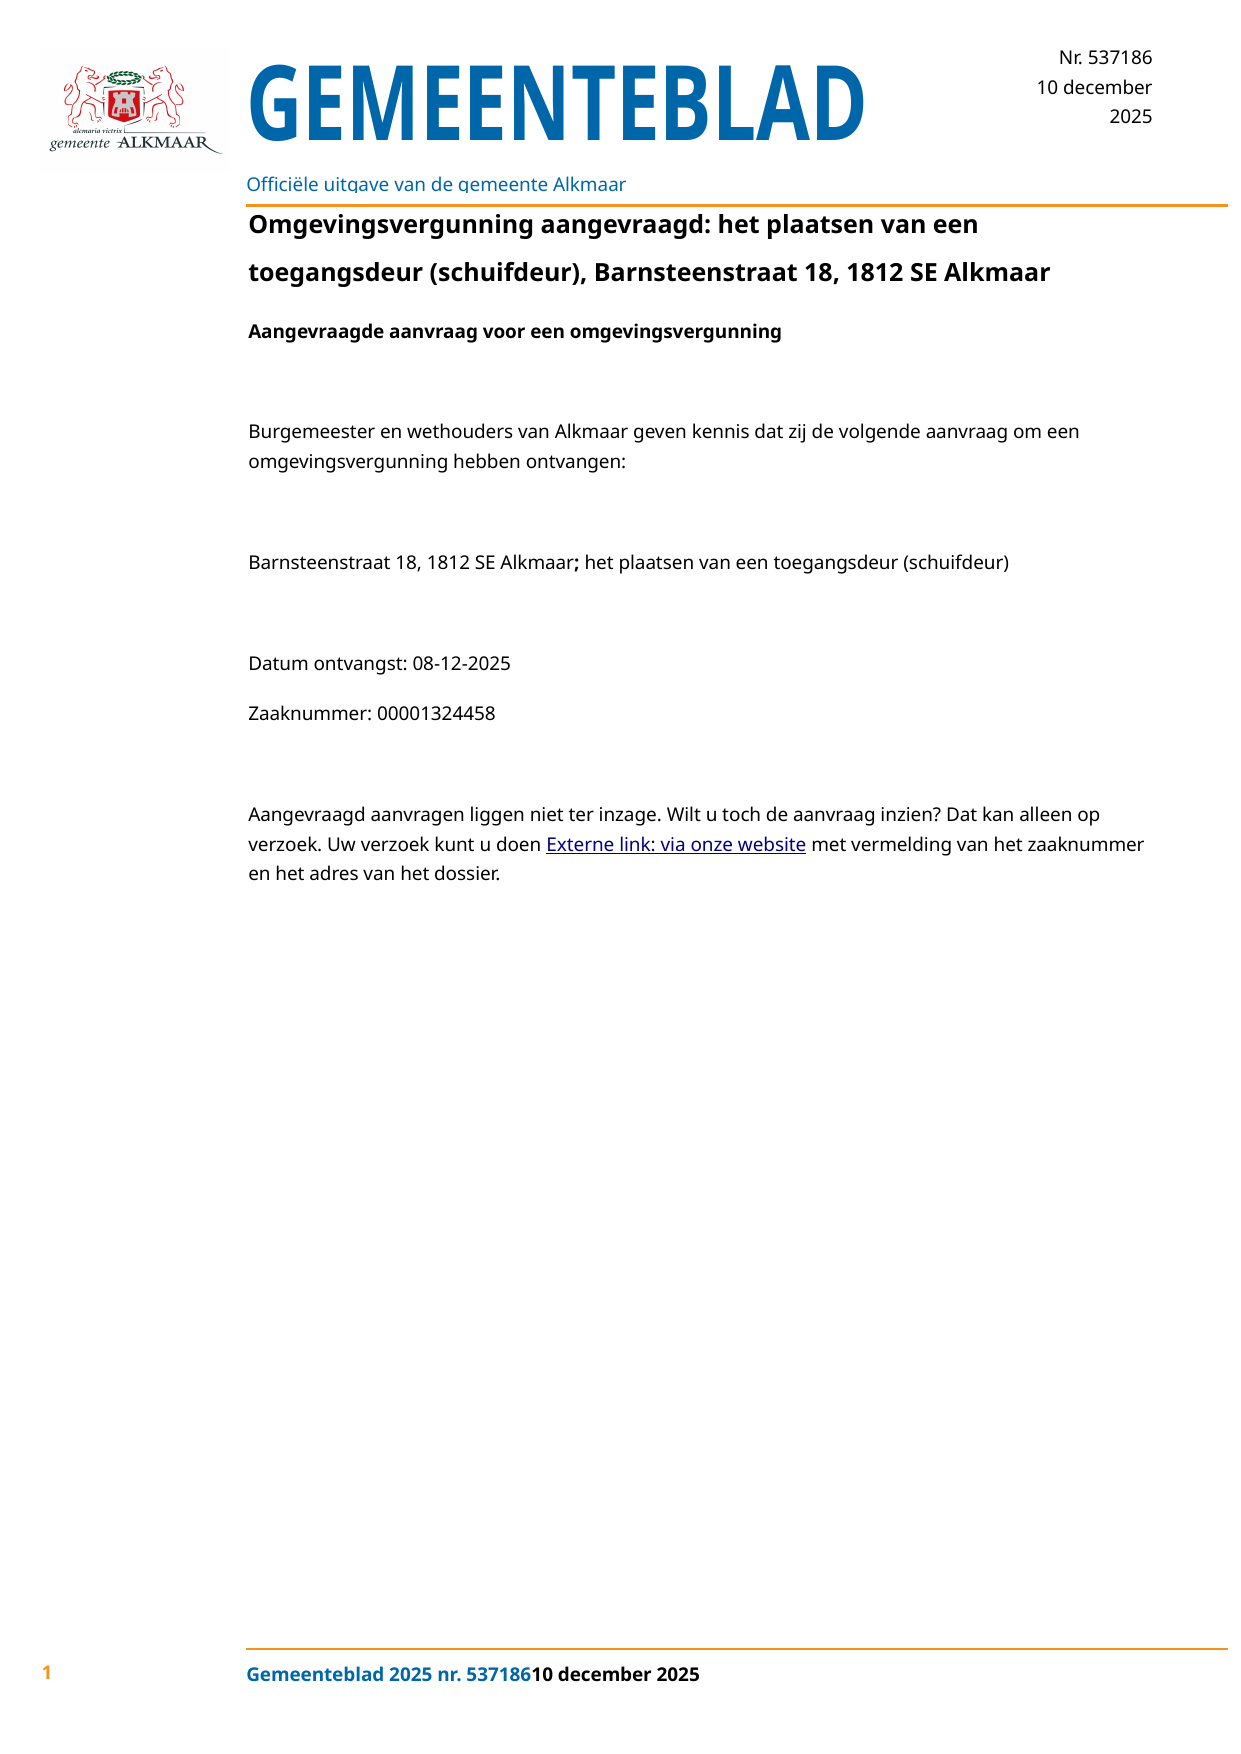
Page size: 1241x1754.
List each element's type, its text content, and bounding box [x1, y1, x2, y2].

text Omgevingsvergunning aangevraagd: het plaatsen van een toegangsdeur (schuifdeur), Barnsteenstraat 18, 1812 SE Alkmaar [248, 207, 1152, 288]
text Aangevraagd aanvragen liggen niet ter inzage. Wilt u toch de aanvraag inzien? Dat kan alleen op verzoek. Uw verzoek kunt u doen Externe link: via onze website met vermelding van het zaaknummer en het adres van het dossier. [248, 801, 1152, 886]
text Aangevraagde aanvraag voor een omgevingsvergunning [248, 318, 1152, 344]
text Burgemeester en wethouders van Alkmaar geven kennis dat zij de volgende aanvraag om een omgevingsvergunning hebben ontvangen: [248, 419, 1152, 474]
picture [41, 47, 231, 172]
text Zaaknummer: 00001324458 [248, 700, 1152, 726]
text Datum ontvangst: 08-12-2025 [248, 650, 1152, 676]
text Barnsteenstraat 18, 1812 SE Alkmaar; het plaatsen van een toegangsdeur (schuifdeur) [248, 549, 1152, 575]
